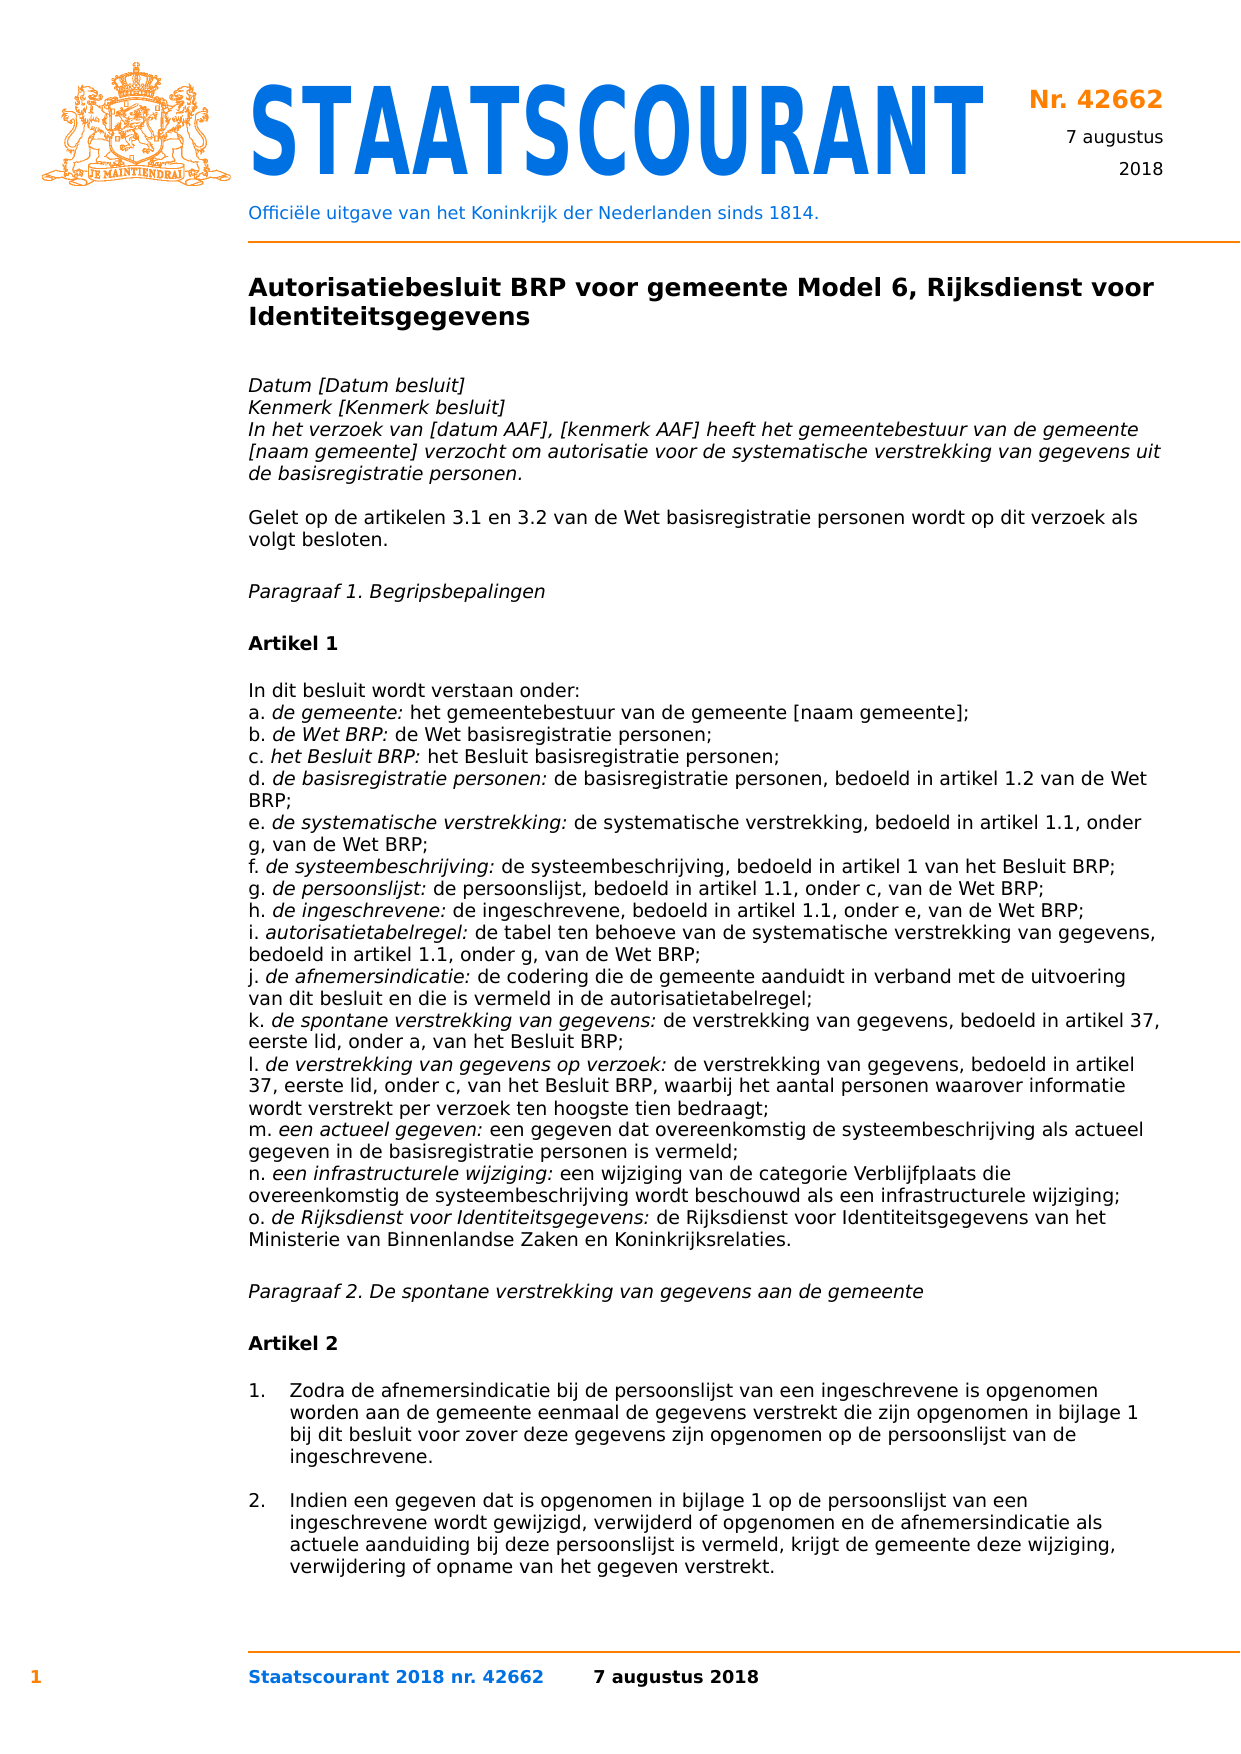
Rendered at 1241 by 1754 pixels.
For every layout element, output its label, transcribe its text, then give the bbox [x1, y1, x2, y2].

text b. de Wet BRP: de Wet basisregistratie personen; [248, 724, 1163, 746]
subtitle Paragraaf 2. De spontane verstrekking van gegevens aan de gemeente [248, 1281, 1163, 1303]
text In het verzoek van [datum AAF], [kenmerk AAF] heeft het gemeentebestuur van de gemeente [naam gemeente] verzocht om autorisatie voor de systematische verstrekking van gegevens uit de basisregistratie personen. [248, 419, 1163, 485]
text l. de verstrekking van gegevens op verzoek: de verstrekking van gegevens, bedoeld in artikel 37, eerste lid, onder c, van het Besluit BRP, waarbij het aantal personen waarover informatie wordt verstrekt per verzoek ten hoogste tien bedraagt; [248, 1053, 1163, 1119]
text k. de spontane verstrekking van gegevens: de verstrekking van gegevens, bedoeld in artikel 37, eerste lid, onder a, van het Besluit BRP; [248, 1009, 1163, 1053]
subtitle Artikel 2 [248, 1333, 1163, 1355]
text 2. Indien een gegeven dat is opgenomen in bijlage 1 op de persoonslijst van een ingeschrevene wordt gewijzigd, verwijderd of opgenomen en de afnemersindicatie als actuele aanduiding bij deze persoonslijst is vermeld, krijgt de gemeente deze wijziging, verwijdering of opname van het gegeven verstrekt. [248, 1490, 1163, 1578]
table_cell Officiële uitgave van het Koninkrijk der Nederlanden sinds 1814. [248, 203, 1240, 241]
text g. de persoonslijst: de persoonslijst, bedoeld in artikel 1.1, onder c, van de Wet BRP; [248, 878, 1163, 899]
text o. de Rijksdienst voor Identiteitsgegevens: de Rijksdienst voor Identiteitsgegevens van het Ministerie van Binnenlandse Zaken en Koninkrijksrelaties. [248, 1207, 1163, 1251]
text j. de afnemersindicatie: de codering die de gemeente aanduidt in verband met de uitvoering van dit besluit en die is vermeld in de autorisatietabelregel; [248, 966, 1163, 1009]
table_header [25, 62, 248, 241]
text h. de ingeschrevene: de ingeschrevene, bedoeld in artikel 1.1, onder e, van de Wet BRP; [248, 899, 1163, 922]
text 1. Zodra de afnemersindicatie bij de persoonslijst van een ingeschrevene is opgenomen worden aan de gemeente eenmaal de gegevens verstrekt die zijn opgenomen in bijlage 1 bij dit besluit voor zover deze gegevens zijn opgenomen op de persoonslijst van de ingeschrevene. [248, 1380, 1163, 1468]
subtitle Artikel 1 [248, 633, 1163, 655]
table_header Nr. 42662 [998, 62, 1240, 121]
text f. de systeembeschrijving: de systeembeschrijving, bedoeld in artikel 1 van het Besluit BRP; [248, 856, 1163, 878]
picture [41, 62, 231, 186]
text Datum [Datum besluit] [248, 375, 1163, 397]
subtitle Paragraaf 1. Begripsbepalingen [248, 581, 1163, 603]
table_cell 7 augustus [998, 121, 1240, 153]
text a. de gemeente: het gemeentebestuur van de gemeente [naam gemeente]; [248, 702, 1163, 724]
text d. de basisregistratie personen: de basisregistratie personen, bedoeld in artikel 1.2 van de Wet BRP; [248, 768, 1163, 812]
table_header STAATSCOURANT [248, 62, 998, 203]
subtitle Autorisatiebesluit BRP voor gemeente Model 6, Rijksdienst voor Identiteitsgegevens [248, 273, 1163, 331]
text Kenmerk [Kenmerk besluit] [248, 397, 1163, 419]
text m. een actueel gegeven: een gegeven dat overeenkomstig de systeembeschrijving als actueel gegeven in de basisregistratie personen is vermeld; [248, 1119, 1163, 1163]
text i. autorisatietabelregel: de tabel ten behoeve van de systematische verstrekking van gegevens, bedoeld in artikel 1.1, onder g, van de Wet BRP; [248, 922, 1163, 966]
text Gelet op de artikelen 3.1 en 3.2 van de Wet basisregistratie personen wordt op dit verzoek als volgt besloten. [248, 507, 1163, 551]
text e. de systematische verstrekking: de systematische verstrekking, bedoeld in artikel 1.1, onder g, van de Wet BRP; [248, 812, 1163, 856]
text n. een infrastructurele wijziging: een wijziging van de categorie Verblijfplaats die overeenkomstig de systeembeschrijving wordt beschouwd als een infrastructurele wijziging; [248, 1163, 1163, 1207]
text c. het Besluit BRP: het Besluit basisregistratie personen; [248, 746, 1163, 768]
table_cell 2018 [998, 153, 1240, 203]
text In dit besluit wordt verstaan onder: [248, 680, 1163, 702]
